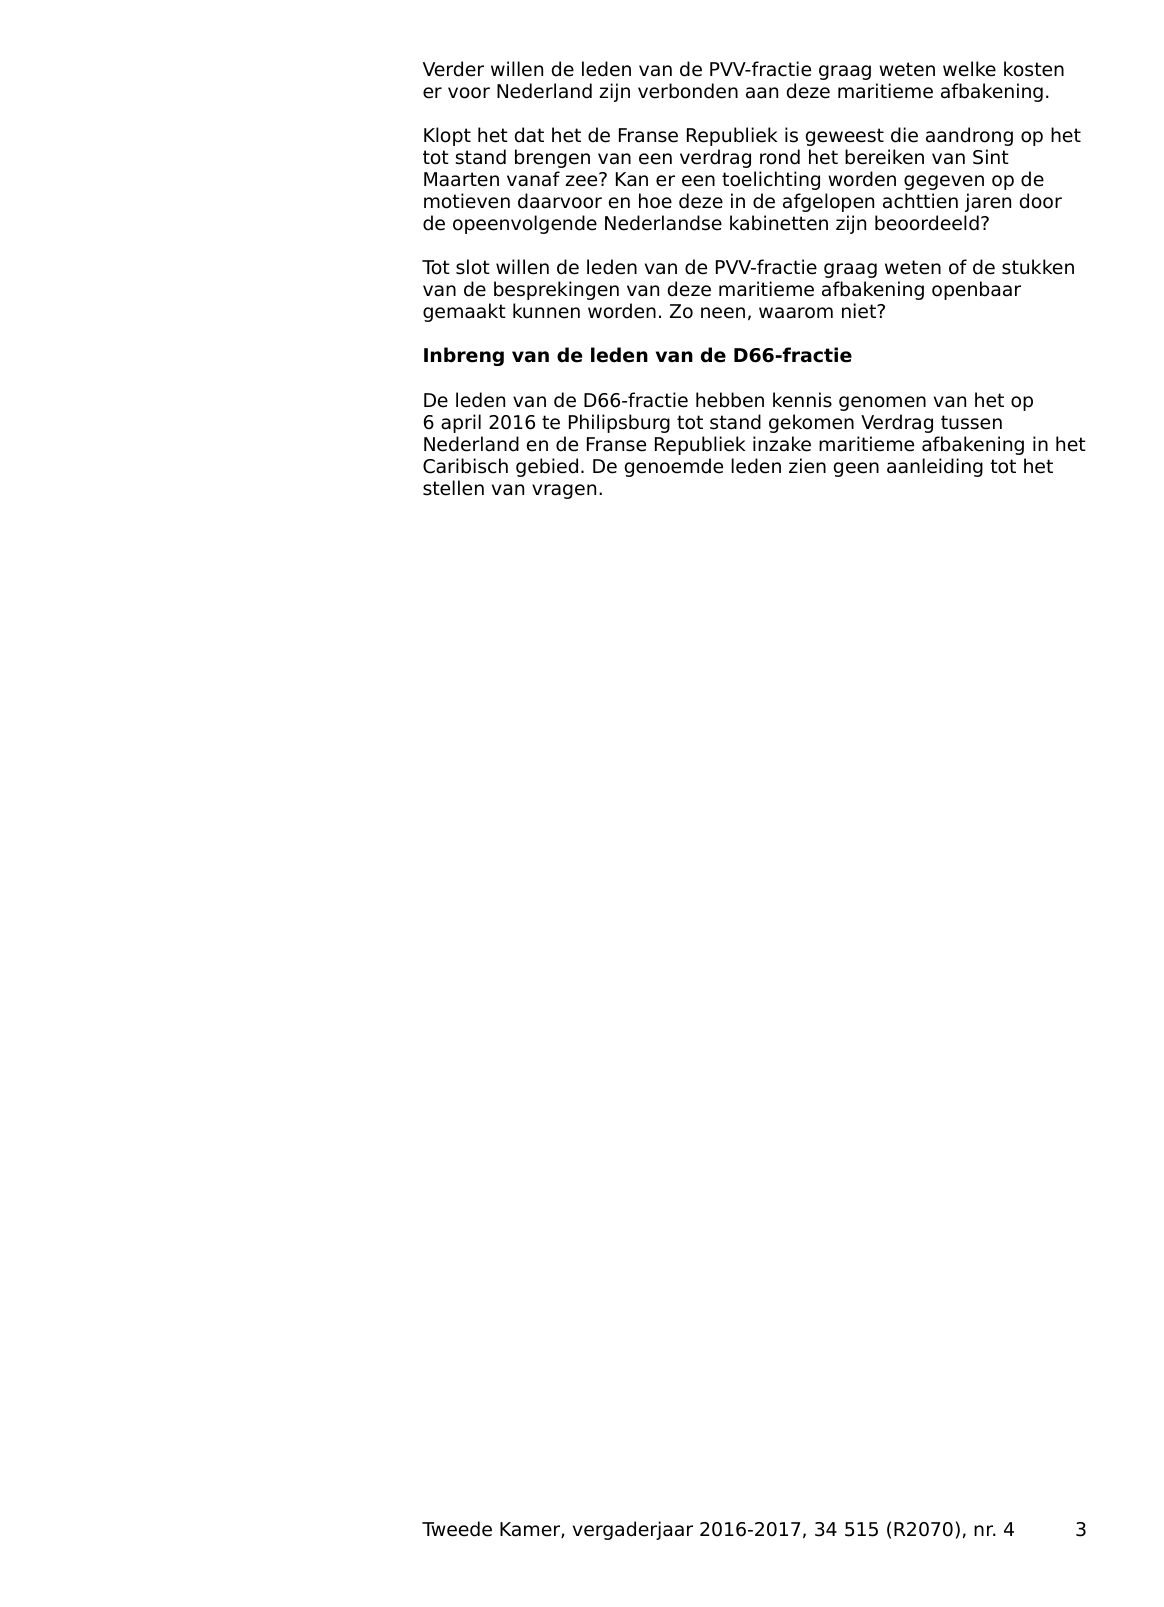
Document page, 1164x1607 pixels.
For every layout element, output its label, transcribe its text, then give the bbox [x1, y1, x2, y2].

text Tot slot willen de leden van de PVV-fractie graag weten of de stukken van de besprekingen van deze maritieme afbakening openbaar gemaakt kunnen worden. Zo neen, waarom niet? [422, 257, 1087, 323]
text Klopt het dat het de Franse Republiek is geweest die aandrong op het tot stand brengen van een verdrag rond het bereiken van Sint Maarten vanaf zee? Kan er een toelichting worden gegeven op de motieven daarvoor en hoe deze in de afgelopen achttien jaren door de opeenvolgende Nederlandse kabinetten zijn beoordeeld? [422, 125, 1087, 235]
subtitle Inbreng van de leden van de D66-fractie [422, 345, 1087, 367]
text De leden van de D66-fractie hebben kennis genomen van het op 6 april 2016 te Philipsburg tot stand gekomen Verdrag tussen Nederland en de Franse Republiek inzake maritieme afbakening in het Caribisch gebied. De genoemde leden zien geen aanleiding tot het stellen van vragen. [422, 389, 1087, 499]
text Verder willen de leden van de PVV-fractie graag weten welke kosten er voor Nederland zijn verbonden aan deze maritieme afbakening. [422, 59, 1087, 103]
